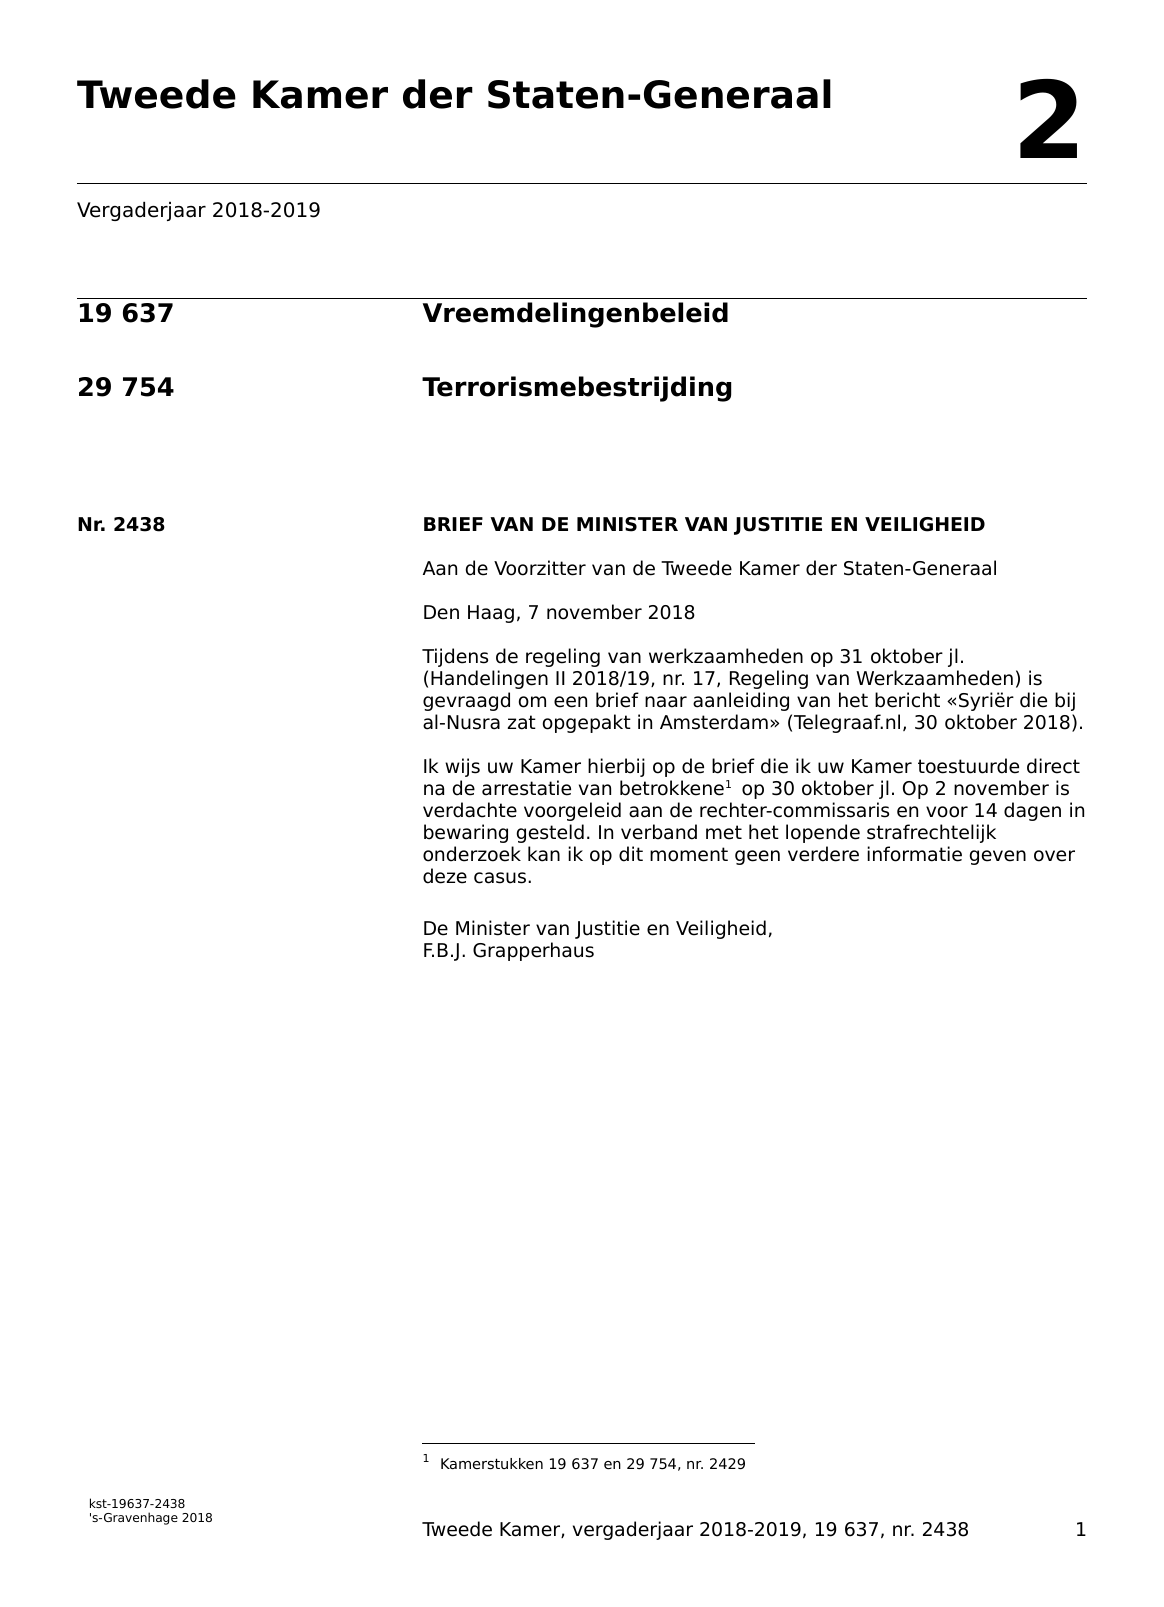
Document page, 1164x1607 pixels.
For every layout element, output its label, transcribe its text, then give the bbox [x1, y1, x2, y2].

text Aan de Voorzitter van de Tweede Kamer der Staten-Generaal [422, 558, 1087, 580]
text Kamerstukken 19 637 en 29 754, nr. 2429 [422, 1452, 1087, 1474]
text Tijdens de regeling van werkzaamheden op 31 oktober jl. (Handelingen II 2018/19, nr. 17, Regeling van Werkzaamheden) is gevraagd om een brief naar aanleiding van het bericht «Syriër die bij al-Nusra zat opgepakt in Amsterdam» (Telegraaf.nl, 30 oktober 2018). [422, 646, 1087, 734]
text Ik wijs uw Kamer hierbij op de brief die ik uw Kamer toestuurde direct na de arrestatie van betrokkene op 30 oktober jl. Op 2 november is verdachte voorgeleid aan de rechter-commissaris en voor 14 dagen in bewaring gesteld. In verband met het lopende strafrechtelijk onderzoek kan ik op dit moment geen verdere informatie geven over deze casus. [422, 756, 1087, 888]
table_cell Vergaderjaar 2018-2019 [77, 184, 1087, 298]
text De Minister van Justitie en Veiligheid, F.B.J. Grapperhaus [422, 918, 1087, 962]
table_header 2 [886, 59, 1087, 183]
text kst-19637-2438 [88, 1497, 323, 1511]
text Den Haag, 7 november 2018 [422, 602, 1087, 624]
subtitle 29 754 Terrorismebestrijding [77, 373, 1087, 403]
subtitle Nr. 2438 BRIEF VAN DE MINISTER VAN JUSTITIE EN VEILIGHEID [77, 514, 1087, 536]
text 's-Gravenhage 2018 [88, 1511, 323, 1525]
subtitle 19 637 Vreemdelingenbeleid [77, 299, 1087, 329]
table_header Tweede Kamer der Staten-Generaal [77, 59, 886, 183]
